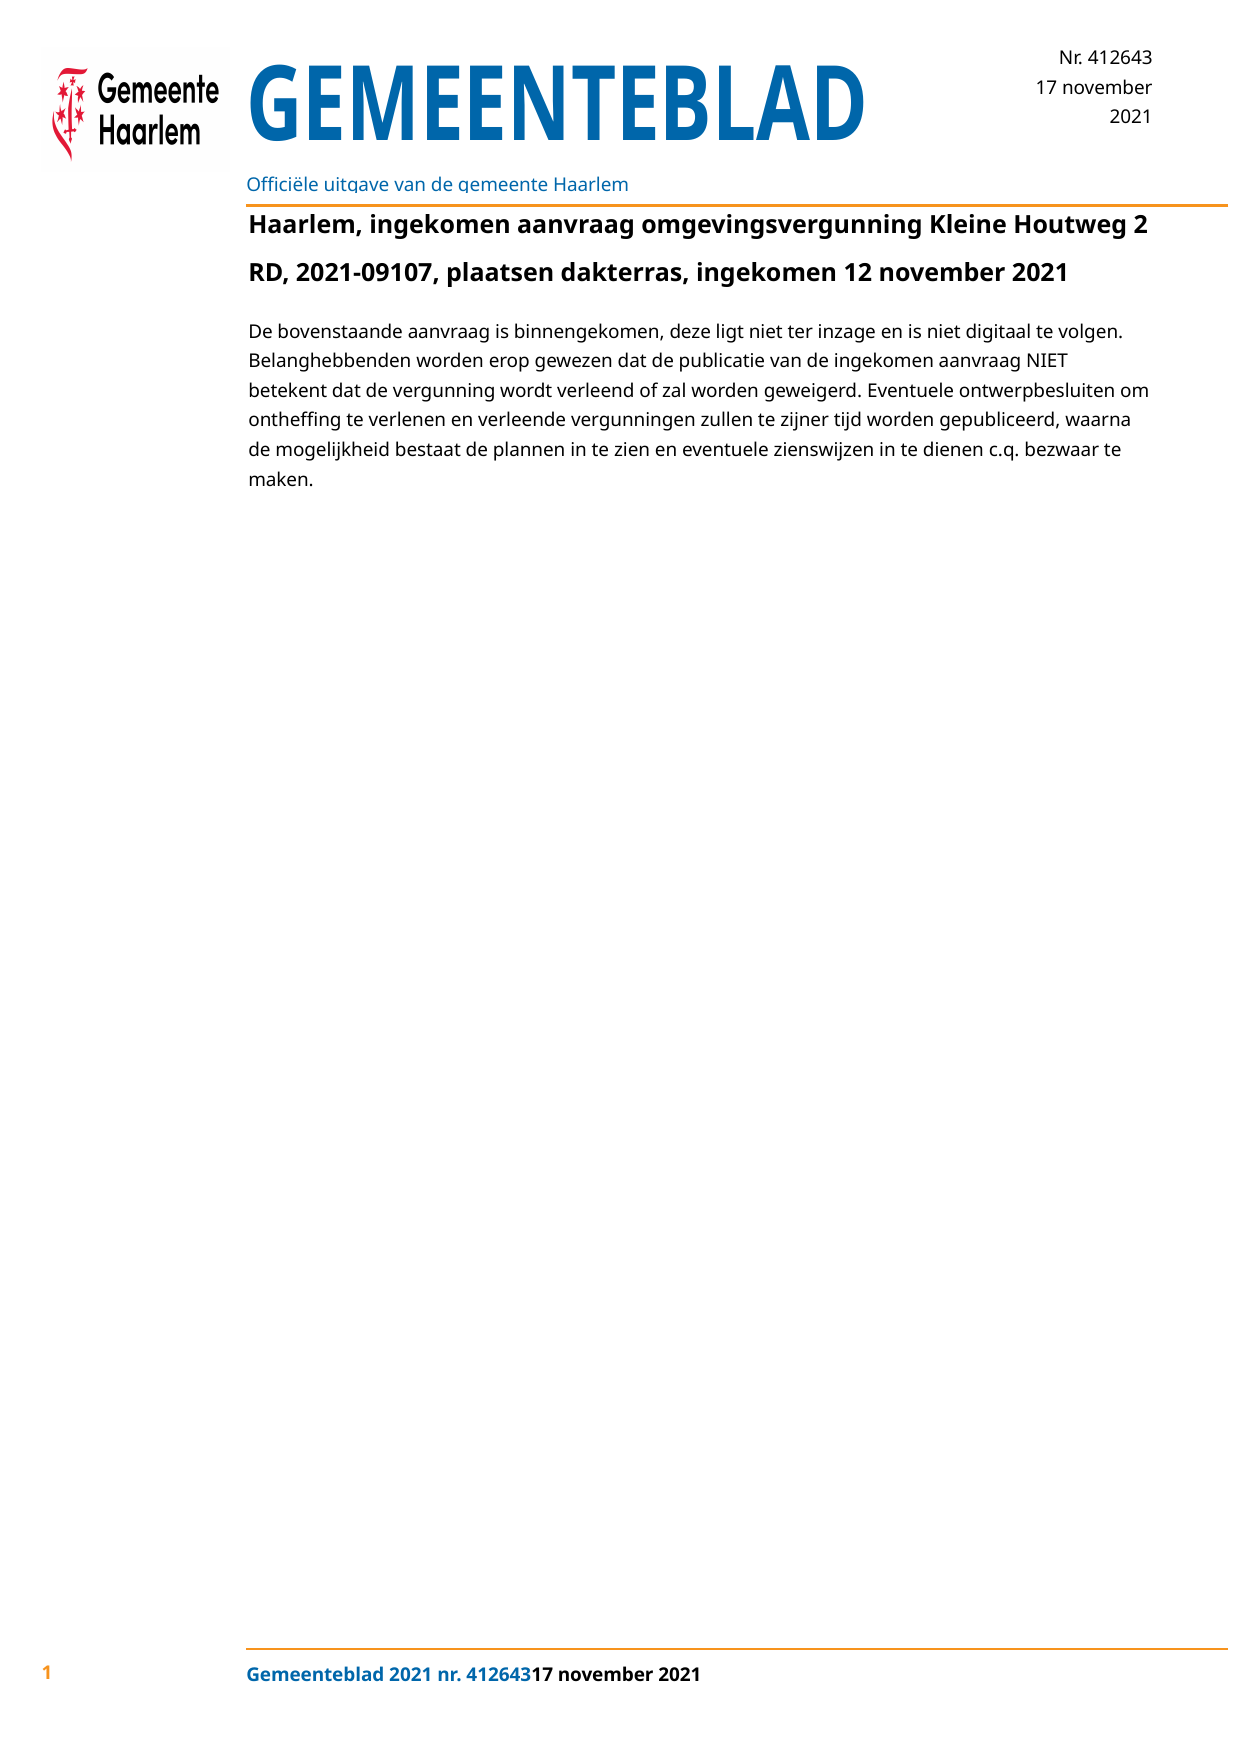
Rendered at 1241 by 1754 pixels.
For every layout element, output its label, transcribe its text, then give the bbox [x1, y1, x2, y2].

text De bovenstaande aanvraag is binnengekomen, deze ligt niet ter inzage en is niet digitaal te volgen. Belanghebbenden worden erop gewezen dat de publicatie van de ingekomen aanvraag NIET betekent dat de vergunning wordt verleend of zal worden geweigerd. Eventuele ontwerpbesluiten om ontheffing te verlenen en verleende vergunningen zullen te zijner tijd worden gepubliceerd, waarna de mogelijkheid bestaat de plannen in te zien en eventuele zienswijzen in te dienen c.q. bezwaar te maken. [248, 318, 1152, 492]
text Haarlem, ingekomen aanvraag omgevingsvergunning Kleine Houtweg 2 RD, 2021-09107, plaatsen dakterras, ingekomen 12 november 2021 [248, 207, 1152, 288]
picture [41, 47, 231, 172]
